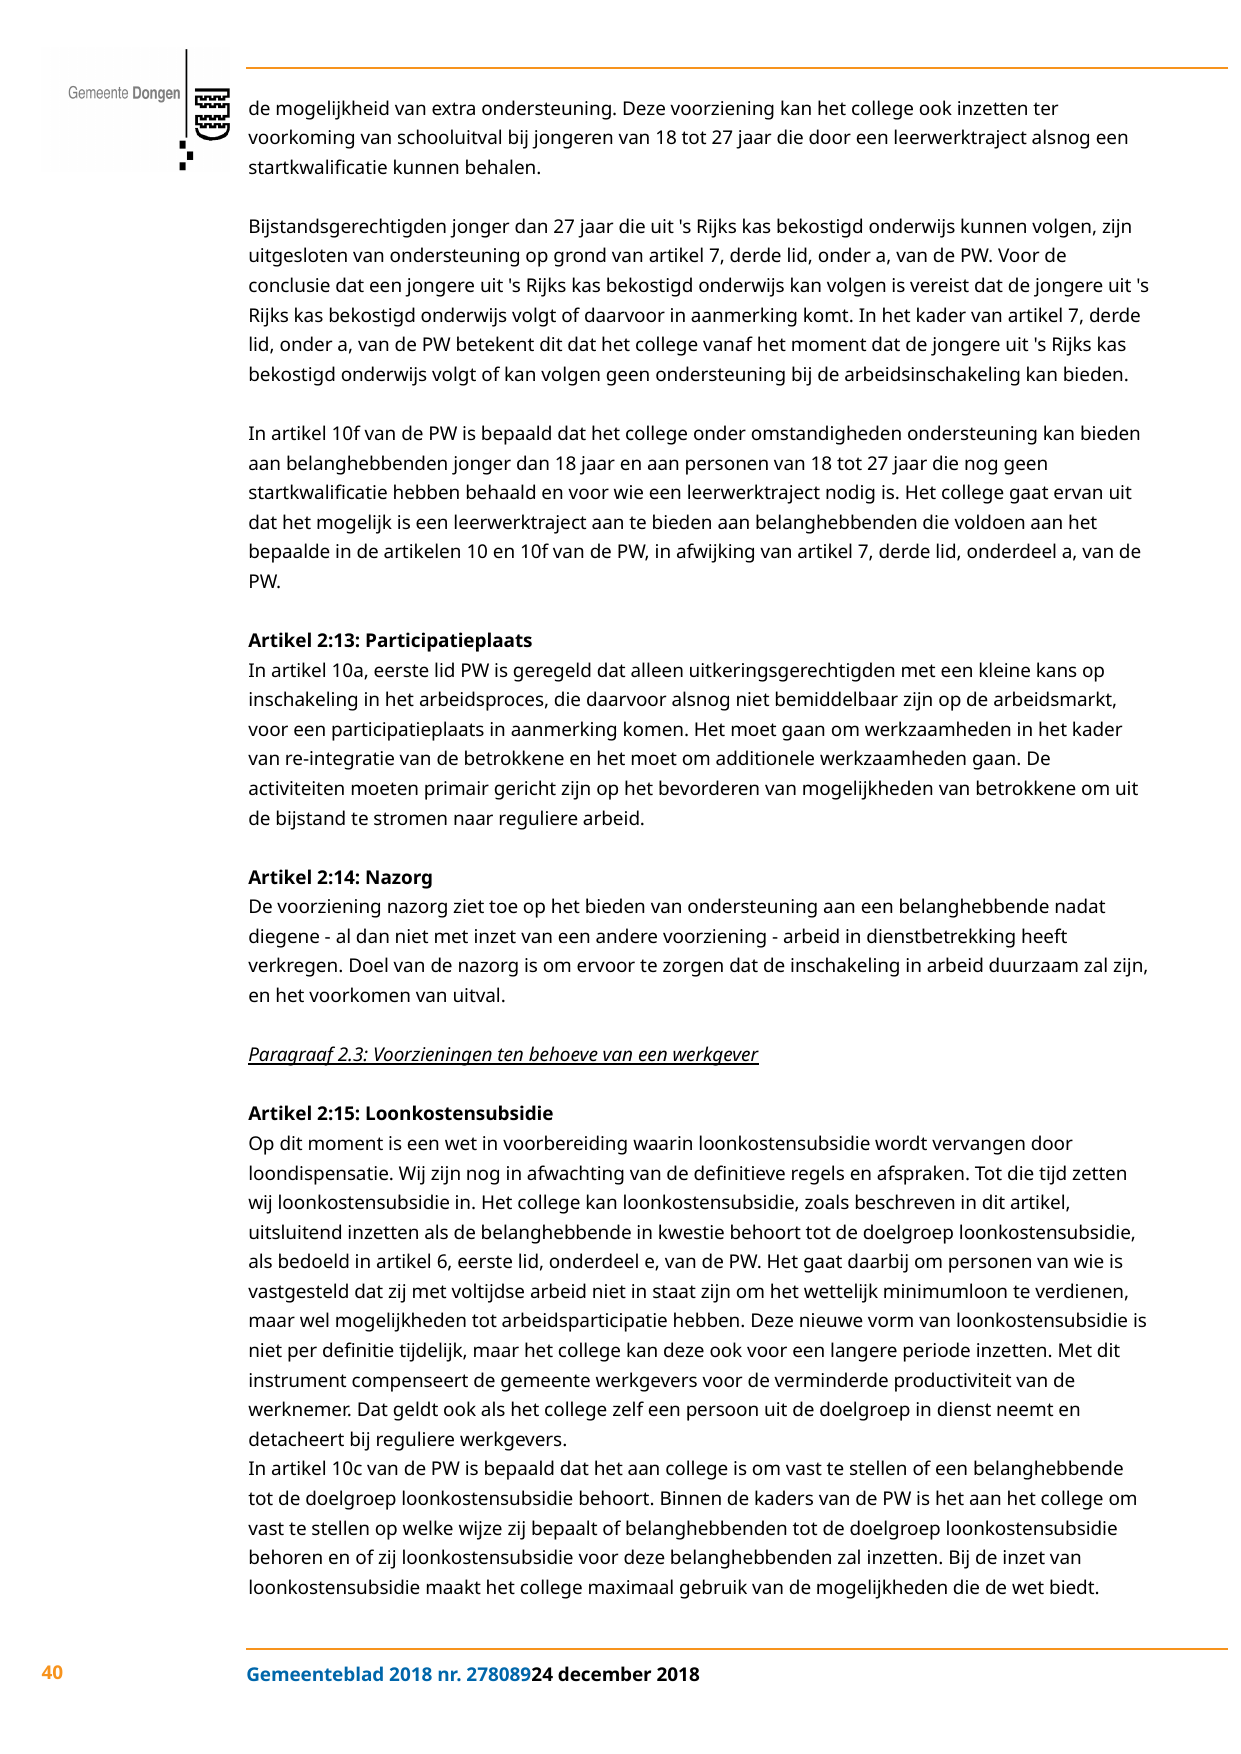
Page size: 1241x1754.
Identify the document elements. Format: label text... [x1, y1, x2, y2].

text Paragraaf 2.3: Voorzieningen ten behoeve van een werkgever [248, 1041, 1152, 1067]
text Bijstandsgerechtigden jonger dan 27 jaar die uit 's Rijks kas bekostigd onderwijs kunnen volgen, zijn uitgesloten van ondersteuning op grond van artikel 7, derde lid, onder a, van de PW. Voor de conclusie dat een jongere uit 's Rijks kas bekostigd onderwijs kan volgen is vereist dat de jongere uit 's Rijks kas bekostigd onderwijs volgt of daarvoor in aanmerking komt. In het kader van artikel 7, derde lid, onder a, van de PW betekent dit dat het college vanaf het moment dat de jongere uit 's Rijks kas bekostigd onderwijs volgt of kan volgen geen ondersteuning bij de arbeidsinschakeling kan bieden. [248, 213, 1152, 387]
text Artikel 2:15: Loonkostensubsidie [248, 1101, 1152, 1126]
text Artikel 2:14: Nazorg [248, 864, 1152, 890]
text De voorziening nazorg ziet toe op het bieden van ondersteuning aan een belanghebbende nadat diegene - al dan niet met inzet van een andere voorziening - arbeid in dienstbetrekking heeft verkregen. Doel van de nazorg is om ervoor te zorgen dat de inschakeling in arbeid duurzaam zal zijn, en het voorkomen van uitval. [248, 893, 1152, 1008]
picture [41, 47, 231, 172]
text Artikel 2:13: Participatieplaats [248, 627, 1152, 653]
text In artikel 10c van de PW is bepaald dat het aan college is om vast te stellen of een belanghebbende tot de doelgroep loonkostensubsidie behoort. Binnen de kaders van de PW is het aan het college om vast te stellen op welke wijze zij bepaalt of belanghebbenden tot de doelgroep loonkostensubsidie behoren en of zij loonkostensubsidie voor deze belanghebbenden zal inzetten. Bij de inzet van loonkostensubsidie maakt het college maximaal gebruik van de mogelijkheden die de wet biedt. [248, 1456, 1152, 1600]
text In artikel 10a, eerste lid PW is geregeld dat alleen uitkeringsgerechtigden met een kleine kans op inschakeling in het arbeidsproces, die daarvoor alsnog niet bemiddelbaar zijn op de arbeidsmarkt, voor een participatieplaats in aanmerking komen. Het moet gaan om werkzaamheden in het kader van re-integratie van de betrokkene en het moet om additionele werkzaamheden gaan. De activiteiten moeten primair gericht zijn op het bevorderen van mogelijkheden van betrokkene om uit de bijstand te stromen naar reguliere arbeid. [248, 657, 1152, 831]
text de mogelijkheid van extra ondersteuning. Deze voorziening kan het college ook inzetten ter voorkoming van schooluitval bij jongeren van 18 tot 27 jaar die door een leerwerktraject alsnog een startkwalificatie kunnen behalen. [248, 95, 1152, 180]
text Op dit moment is een wet in voorbereiding waarin loonkostensubsidie wordt vervangen door loondispensatie. Wij zijn nog in afwachting van de definitieve regels en afspraken. Tot die tijd zetten wij loonkostensubsidie in. Het college kan loonkostensubsidie, zoals beschreven in dit artikel, uitsluitend inzetten als de belanghebbende in kwestie behoort tot de doelgroep loonkostensubsidie, als bedoeld in artikel 6, eerste lid, onderdeel e, van de PW. Het gaat daarbij om personen van wie is vastgesteld dat zij met voltijdse arbeid niet in staat zijn om het wettelijk minimumloon te verdienen, maar wel mogelijkheden tot arbeidsparticipatie hebben. Deze nieuwe vorm van loonkostensubsidie is niet per definitie tijdelijk, maar het college kan deze ook voor een langere periode inzetten. Met dit instrument compenseert de gemeente werkgevers voor de verminderde productiviteit van de werknemer. Dat geldt ook als het college zelf een persoon uit de doelgroep in dienst neemt en detacheert bij reguliere werkgevers. [248, 1130, 1152, 1452]
text In artikel 10f van de PW is bepaald dat het college onder omstandigheden ondersteuning kan bieden aan belanghebbenden jonger dan 18 jaar en aan personen van 18 tot 27 jaar die nog geen startkwalificatie hebben behaald en voor wie een leerwerktraject nodig is. Het college gaat ervan uit dat het mogelijk is een leerwerktraject aan te bieden aan belanghebbenden die voldoen aan het bepaalde in de artikelen 10 en 10f van de PW, in afwijking van artikel 7, derde lid, onderdeel a, van de PW. [248, 420, 1152, 594]
